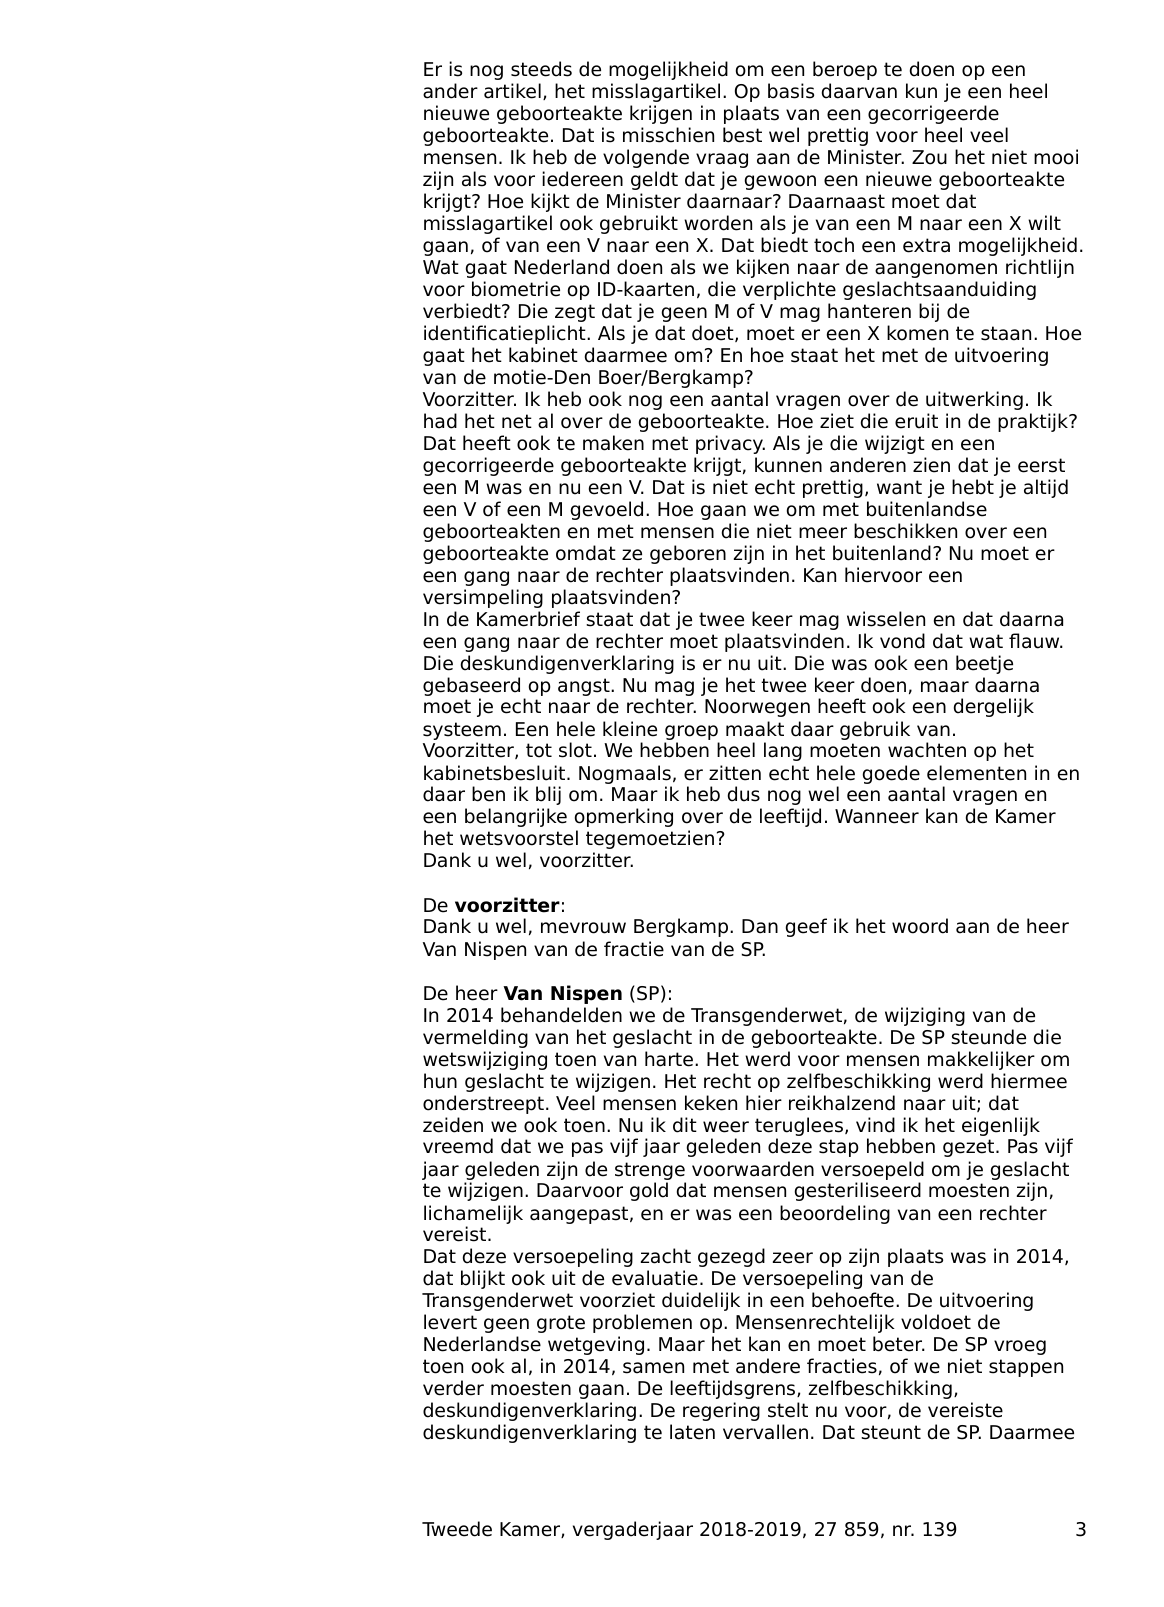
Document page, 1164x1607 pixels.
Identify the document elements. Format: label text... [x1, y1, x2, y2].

text Er is nog steeds de mogelijkheid om een beroep te doen op een ander artikel, het misslagartikel. Op basis daarvan kun je een heel nieuwe geboorteakte krijgen in plaats van een gecorrigeerde geboorteakte. Dat is misschien best wel prettig voor heel veel mensen. Ik heb de volgende vraag aan de Minister. Zou het niet mooi zijn als voor iedereen geldt dat je gewoon een nieuwe geboorteakte krijgt? Hoe kijkt de Minister daarnaar? Daarnaast moet dat misslagartikel ook gebruikt worden als je van een M naar een X wilt gaan, of van een V naar een X. Dat biedt toch een extra mogelijkheid. [422, 59, 1087, 257]
text In 2014 behandelden we de Transgenderwet, de wijziging van de vermelding van het geslacht in de geboorteakte. De SP steunde die wetswijziging toen van harte. Het werd voor mensen makkelijker om hun geslacht te wijzigen. Het recht op zelfbeschikking werd hiermee onderstreept. Veel mensen keken hier reikhalzend naar uit; dat zeiden we ook toen. Nu ik dit weer teruglees, vind ik het eigenlijk vreemd dat we pas vijf jaar geleden deze stap hebben gezet. Pas vijf jaar geleden zijn de strenge voorwaarden versoepeld om je geslacht te wijzigen. Daarvoor gold dat mensen gesteriliseerd moesten zijn, lichamelijk aangepast, en er was een beoordeling van een rechter vereist. [422, 1004, 1087, 1246]
text Voorzitter, tot slot. We hebben heel lang moeten wachten op het kabinetsbesluit. Nogmaals, er zitten echt hele goede elementen in en daar ben ik blij om. Maar ik heb dus nog wel een aantal vragen en een belangrijke opmerking over de leeftijd. Wanneer kan de Kamer het wetsvoorstel tegemoetzien? [422, 740, 1087, 850]
text Wat gaat Nederland doen als we kijken naar de aangenomen richtlijn voor biometrie op ID-kaarten, die verplichte geslachtsaanduiding verbiedt? Die zegt dat je geen M of V mag hanteren bij de identificatieplicht. Als je dat doet, moet er een X komen te staan. Hoe gaat het kabinet daarmee om? En hoe staat het met de uitvoering van de motie-Den Boer/Bergkamp? [422, 257, 1087, 389]
text Dank u wel, mevrouw Bergkamp. Dan geef ik het woord aan de heer Van Nispen van de fractie van de SP. [422, 916, 1087, 960]
text Voorzitter. Ik heb ook nog een aantal vragen over de uitwerking. Ik had het net al over de geboorteakte. Hoe ziet die eruit in de praktijk? Dat heeft ook te maken met privacy. Als je die wijzigt en een gecorrigeerde geboorteakte krijgt, kunnen anderen zien dat je eerst een M was en nu een V. Dat is niet echt prettig, want je hebt je altijd een V of een M gevoeld. Hoe gaan we om met buitenlandse geboorteakten en met mensen die niet meer beschikken over een geboorteakte omdat ze geboren zijn in het buitenland? Nu moet er een gang naar de rechter plaatsvinden. Kan hiervoor een versimpeling plaatsvinden? [422, 389, 1087, 608]
text De voorzitter: [422, 894, 1087, 916]
text De heer Van Nispen (SP): [422, 983, 1087, 1004]
text In de Kamerbrief staat dat je twee keer mag wisselen en dat daarna een gang naar de rechter moet plaatsvinden. Ik vond dat wat flauw. Die deskundigenverklaring is er nu uit. Die was ook een beetje gebaseerd op angst. Nu mag je het twee keer doen, maar daarna moet je echt naar de rechter. Noorwegen heeft ook een dergelijk systeem. Een hele kleine groep maakt daar gebruik van. [422, 608, 1087, 740]
text Dat deze versoepeling zacht gezegd zeer op zijn plaats was in 2014, dat blijkt ook uit de evaluatie. De versoepeling van de Transgenderwet voorziet duidelijk in een behoefte. De uitvoering levert geen grote problemen op. Mensenrechtelijk voldoet de Nederlandse wetgeving. Maar het kan en moet beter. De SP vroeg toen ook al, in 2014, samen met andere fracties, of we niet stappen verder moesten gaan. De leeftijdsgrens, zelfbeschikking, deskundigenverklaring. De regering stelt nu voor, de vereiste deskundigenverklaring te laten vervallen. Dat steunt de SP. Daarmee [422, 1246, 1087, 1444]
text Dank u wel, voorzitter. [422, 850, 1087, 872]
